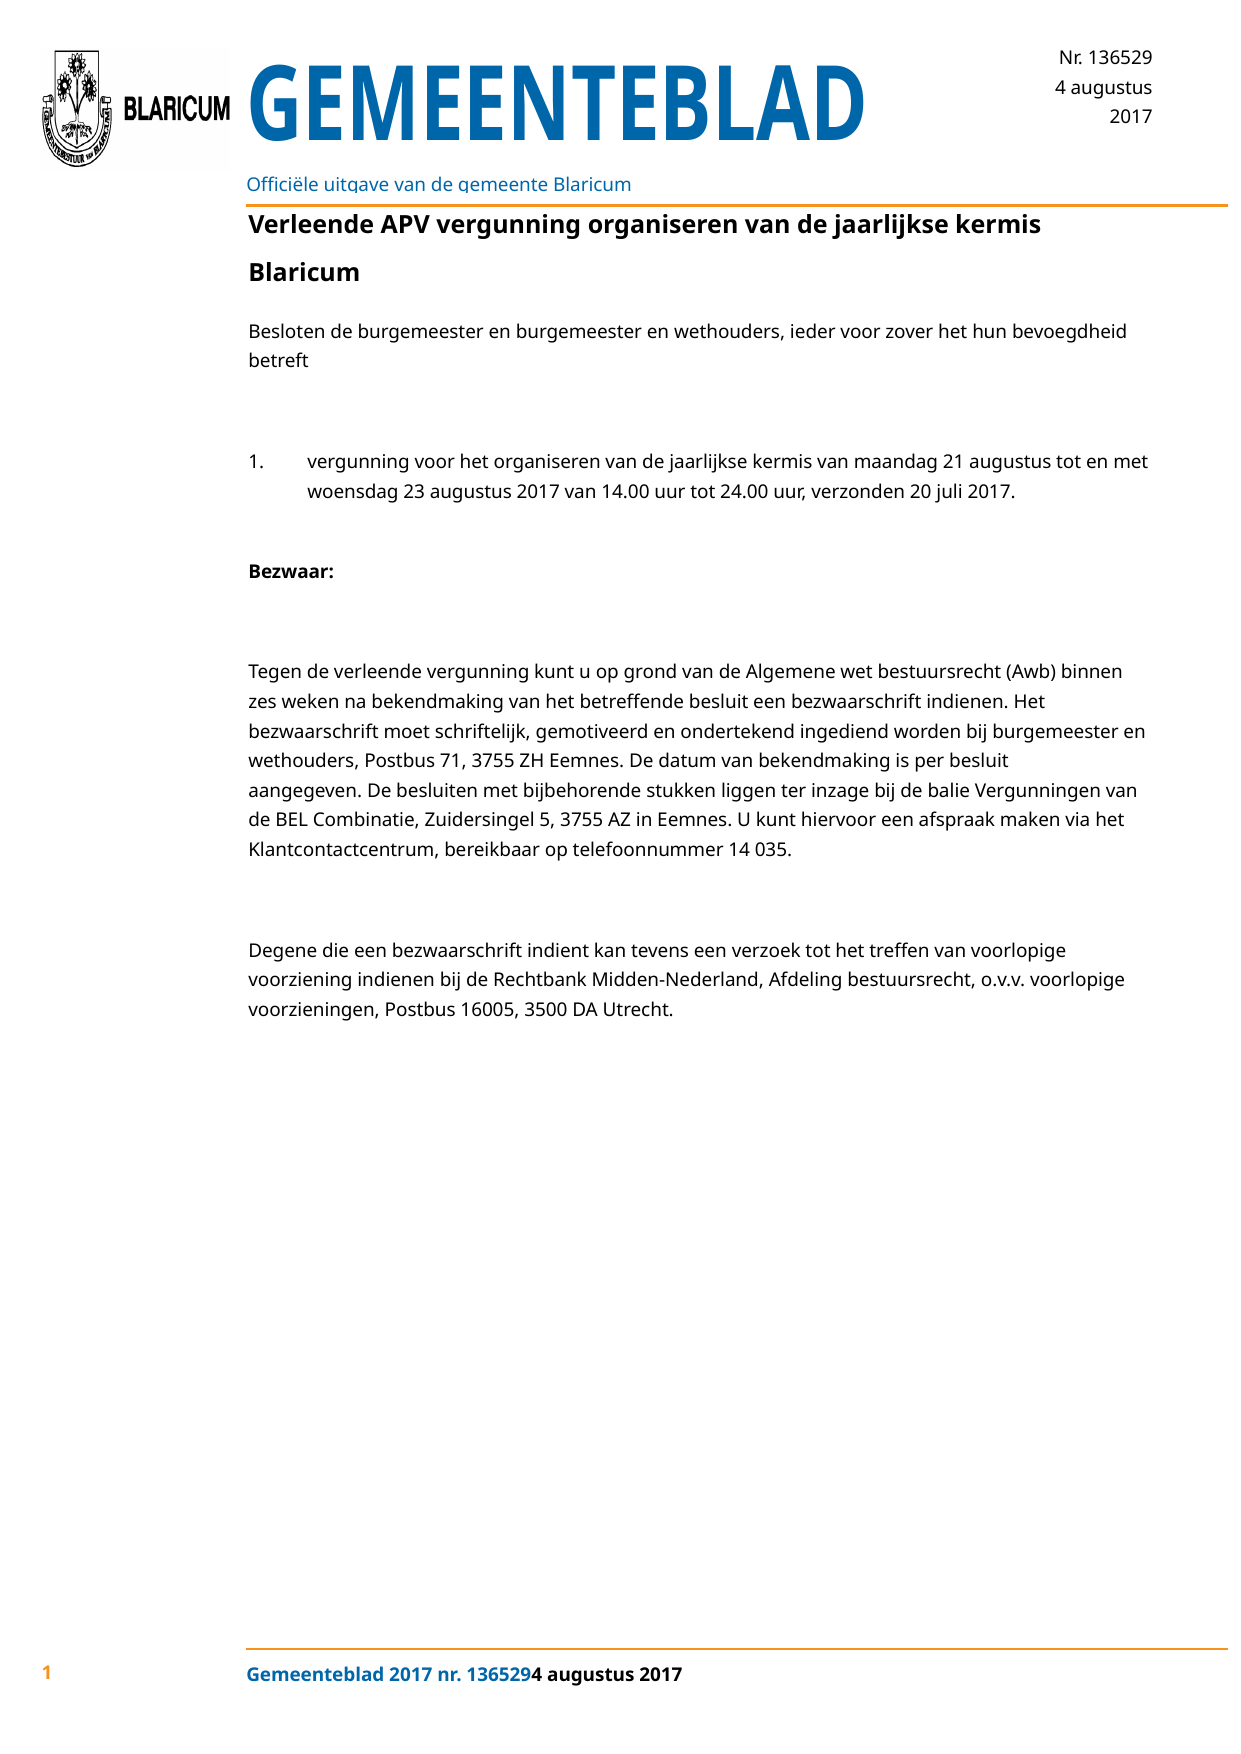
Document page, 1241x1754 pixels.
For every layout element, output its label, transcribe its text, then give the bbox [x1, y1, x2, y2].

list vergunning voor het organiseren van de jaarlijkse kermis van maandag 21 augustus tot en met woensdag 23 augustus 2017 van 14.00 uur tot 24.00 uur, verzonden 20 juli 2017. [248, 448, 1152, 504]
text Besloten de burgemeester en burgemeester en wethouders, ieder voor zover het hun bevoegdheid betreft [248, 318, 1152, 373]
text Tegen de verleende vergunning kunt u op grond van de Algemene wet bestuursrecht (Awb) binnen zes weken na bekendmaking van het betreffende besluit een bezwaarschrift indienen. Het bezwaarschrift moet schriftelijk, gemotiveerd en ondertekend ingediend worden bij burgemeester en wethouders, Postbus 71, 3755 ZH Eemnes. De datum van bekendmaking is per besluit aangegeven. De besluiten met bijbehorende stukken liggen ter inzage bij de balie Vergunningen van de BEL Combinatie, Zuidersingel 5, 3755 AZ in Eemnes. U kunt hiervoor een afspraak maken via het Klantcontactcentrum, bereikbaar op telefoonnummer 14 035. [248, 659, 1152, 862]
text Bezwaar: [248, 558, 1152, 584]
picture [41, 47, 231, 172]
text Verleende APV vergunning organiseren van de jaarlijkse kermis Blaricum [248, 207, 1152, 288]
text Degene die een bezwaarschrift indient kan tevens een verzoek tot het treffen van voorlopige voorziening indienen bij de Rechtbank Midden-Nederland, Afdeling bestuursrecht, o.v.v. voorlopige voorzieningen, Postbus 16005, 3500 DA Utrecht. [248, 937, 1152, 1022]
